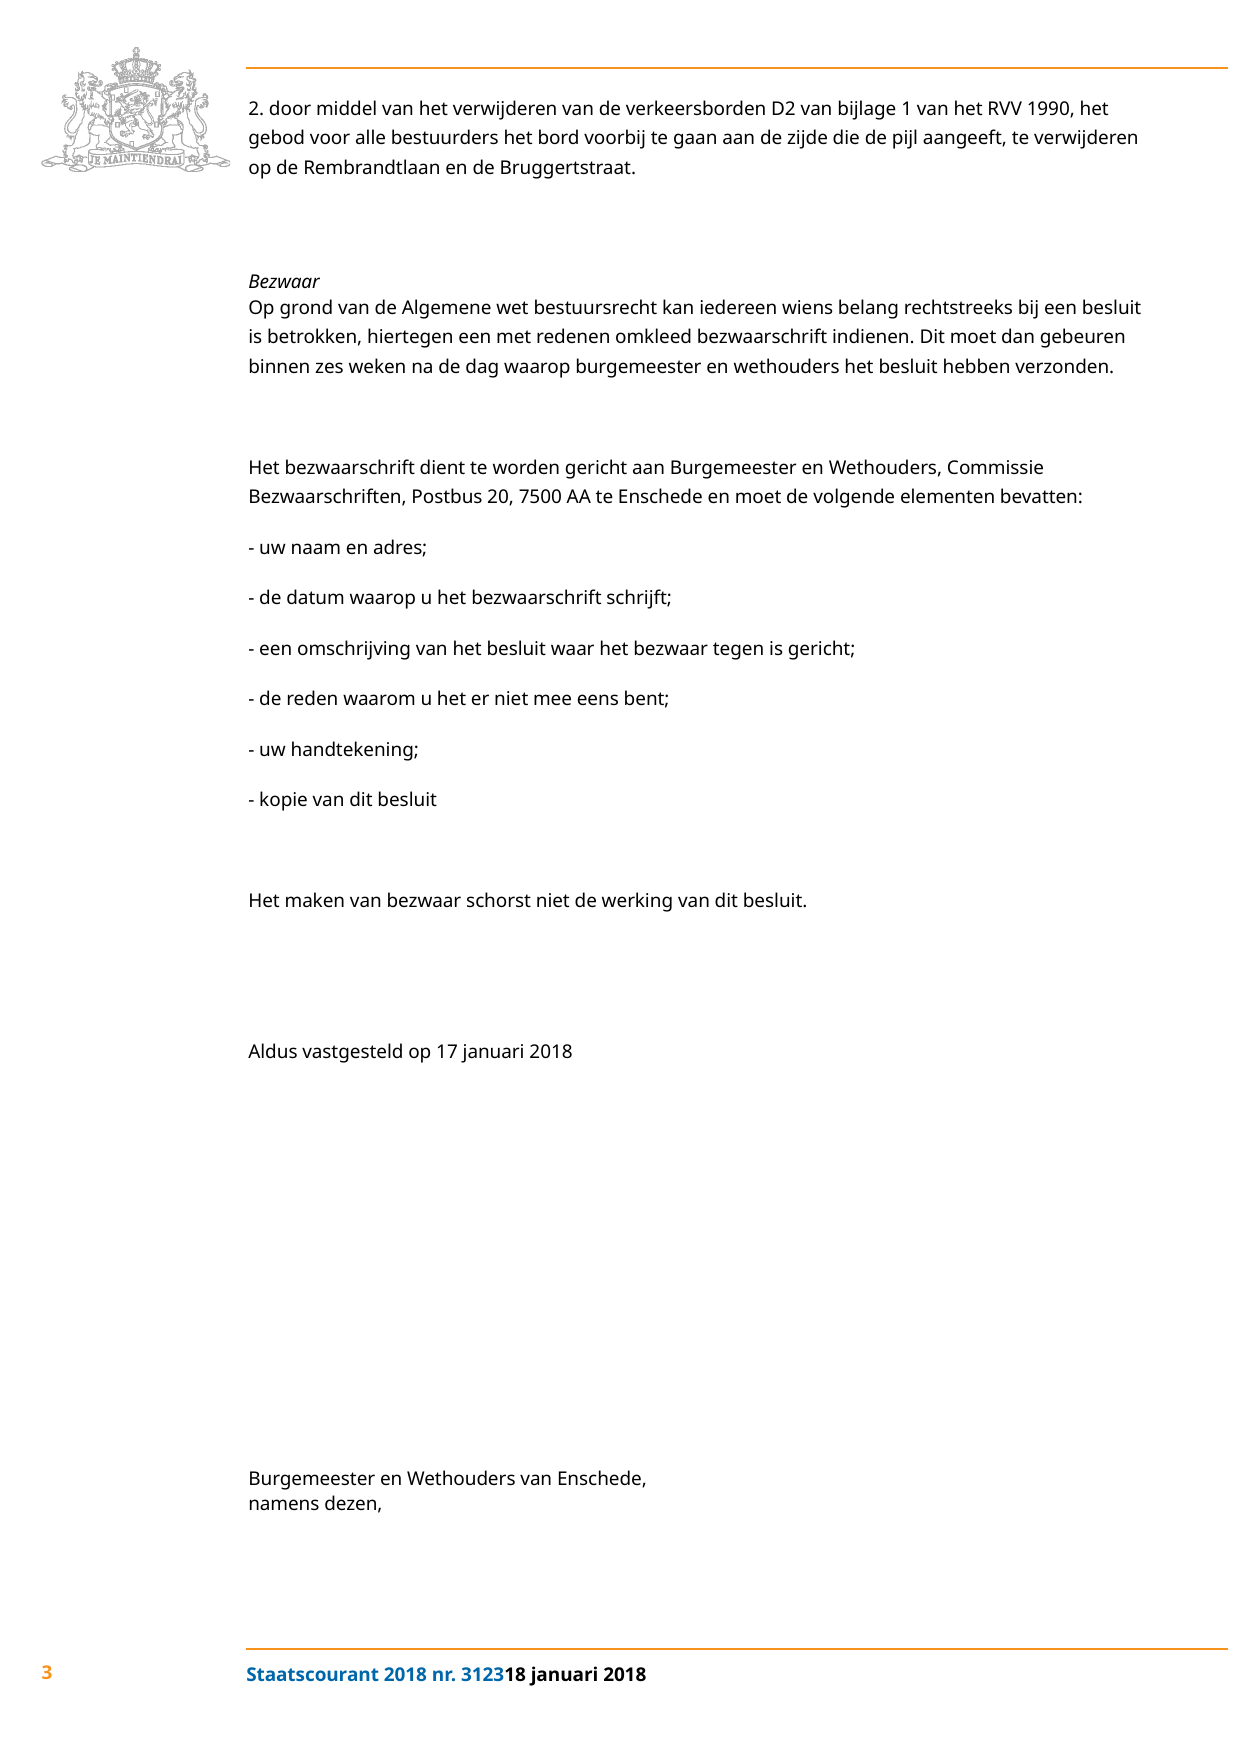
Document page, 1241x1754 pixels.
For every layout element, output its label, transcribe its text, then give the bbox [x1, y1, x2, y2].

text - de reden waarom u het er niet mee eens bent; [248, 685, 1152, 711]
text Het bezwaarschrift dient te worden gericht aan Burgemeester en Wethouders, Commissie Bezwaarschriften, Postbus 20, 7500 AA te Enschede en moet de volgende elementen bevatten: [248, 454, 1152, 509]
text namens dezen, [248, 1490, 1152, 1516]
text Aldus vastgesteld op 17 januari 2018 [248, 1038, 1152, 1064]
text Bezwaar [248, 268, 1152, 294]
text Op grond van de Algemene wet bestuursrecht kan iedereen wiens belang rechtstreeks bij een besluit is betrokken, hiertegen een met redenen omkleed bezwaarschrift indienen. Dit moet dan gebeuren binnen zes weken na de dag waarop burgemeester en wethouders het besluit hebben verzonden. [248, 294, 1152, 379]
text - uw handtekening; [248, 736, 1152, 761]
text Het maken van bezwaar schorst niet de werking van dit besluit. [248, 887, 1152, 913]
text - kopie van dit besluit [248, 786, 1152, 812]
text - een omschrijving van het besluit waar het bezwaar tegen is gericht; [248, 635, 1152, 661]
text Burgemeester en Wethouders van Enschede, [248, 1465, 1152, 1490]
text - de datum waarop u het bezwaarschrift schrijft; [248, 584, 1152, 610]
picture [41, 47, 231, 172]
text - uw naam en adres; [248, 534, 1152, 560]
text 2. door middel van het verwijderen van de verkeersborden D2 van bijlage 1 van het RVV 1990, het gebod voor alle bestuurders het bord voorbij te gaan aan de zijde die de pijl aangeeft, te verwijderen op de Rembrandtlaan en de Bruggertstraat. [248, 95, 1152, 180]
